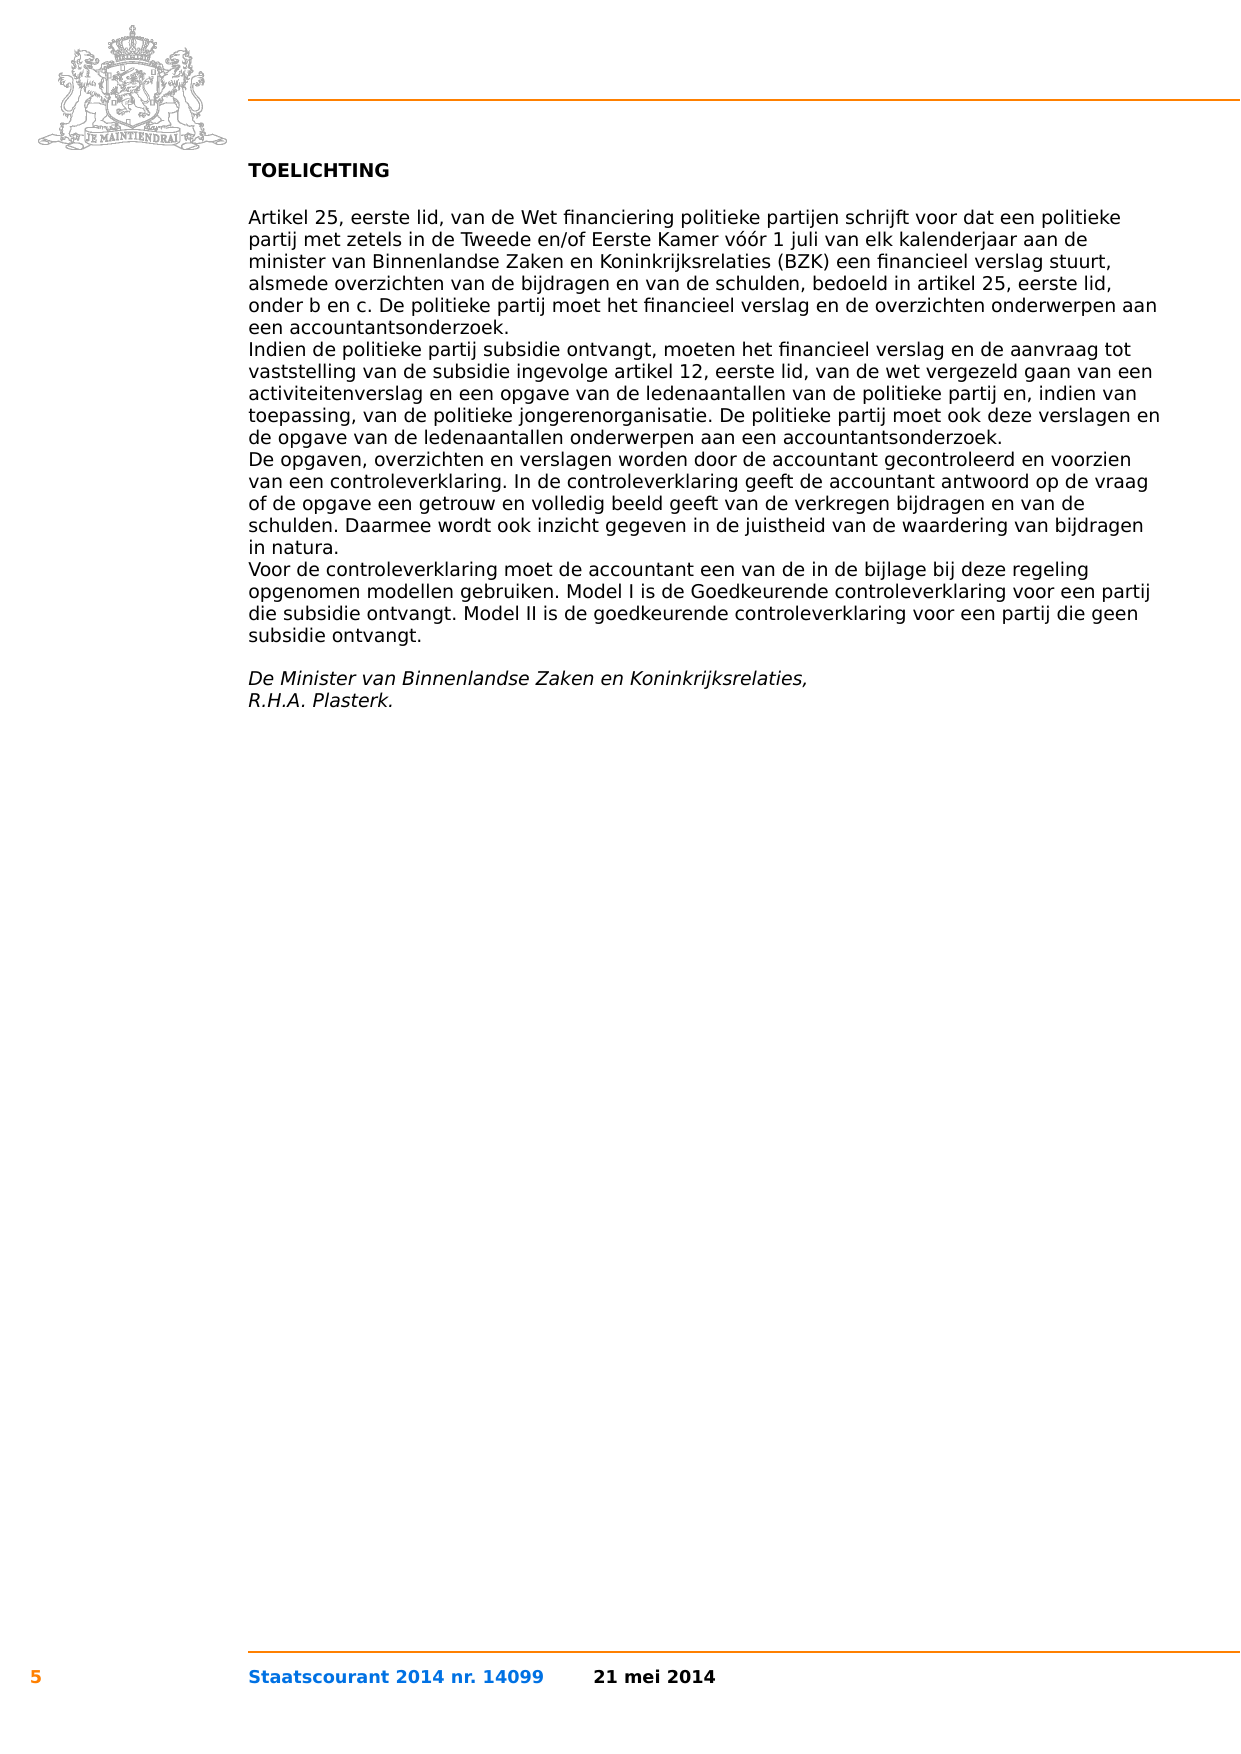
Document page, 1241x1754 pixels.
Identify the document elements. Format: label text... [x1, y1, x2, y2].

text De Minister van Binnenlandse Zaken en Koninkrijksrelaties, R.H.A. Plasterk. [248, 668, 1163, 712]
subtitle TOELICHTING [248, 160, 1163, 182]
text Artikel 25, eerste lid, van de Wet financiering politieke partijen schrijft voor dat een politieke partij met zetels in de Tweede en/of Eerste Kamer vóór 1 juli van elk kalenderjaar aan de minister van Binnenlandse Zaken en Koninkrijksrelaties (BZK) een financieel verslag stuurt, alsmede overzichten van de bijdragen en van de schulden, bedoeld in artikel 25, eerste lid, onder b en c. De politieke partij moet het financieel verslag en de overzichten onderwerpen aan een accountantsonderzoek. [248, 207, 1163, 339]
text De opgaven, overzichten en verslagen worden door de accountant gecontroleerd en voorzien van een controleverklaring. In de controleverklaring geeft de accountant antwoord op de vraag of de opgave een getrouw en volledig beeld geeft van de verkregen bijdragen en van de schulden. Daarmee wordt ook inzicht gegeven in de juistheid van de waardering van bijdragen in natura. [248, 449, 1163, 558]
text Voor de controleverklaring moet de accountant een van de in de bijlage bij deze regeling opgenomen modellen gebruiken. Model I is de Goedkeurende controleverklaring voor een partij die subsidie ontvangt. Model II is de goedkeurende controleverklaring voor een partij die geen subsidie ontvangt. [248, 558, 1163, 646]
picture [38, 25, 227, 150]
text Indien de politieke partij subsidie ontvangt, moeten het financieel verslag en de aanvraag tot vaststelling van de subsidie ingevolge artikel 12, eerste lid, van de wet vergezeld gaan van een activiteitenverslag en een opgave van de ledenaantallen van de politieke partij en, indien van toepassing, van de politieke jongerenorganisatie. De politieke partij moet ook deze verslagen en de opgave van de ledenaantallen onderwerpen aan een accountantsonderzoek. [248, 339, 1163, 449]
